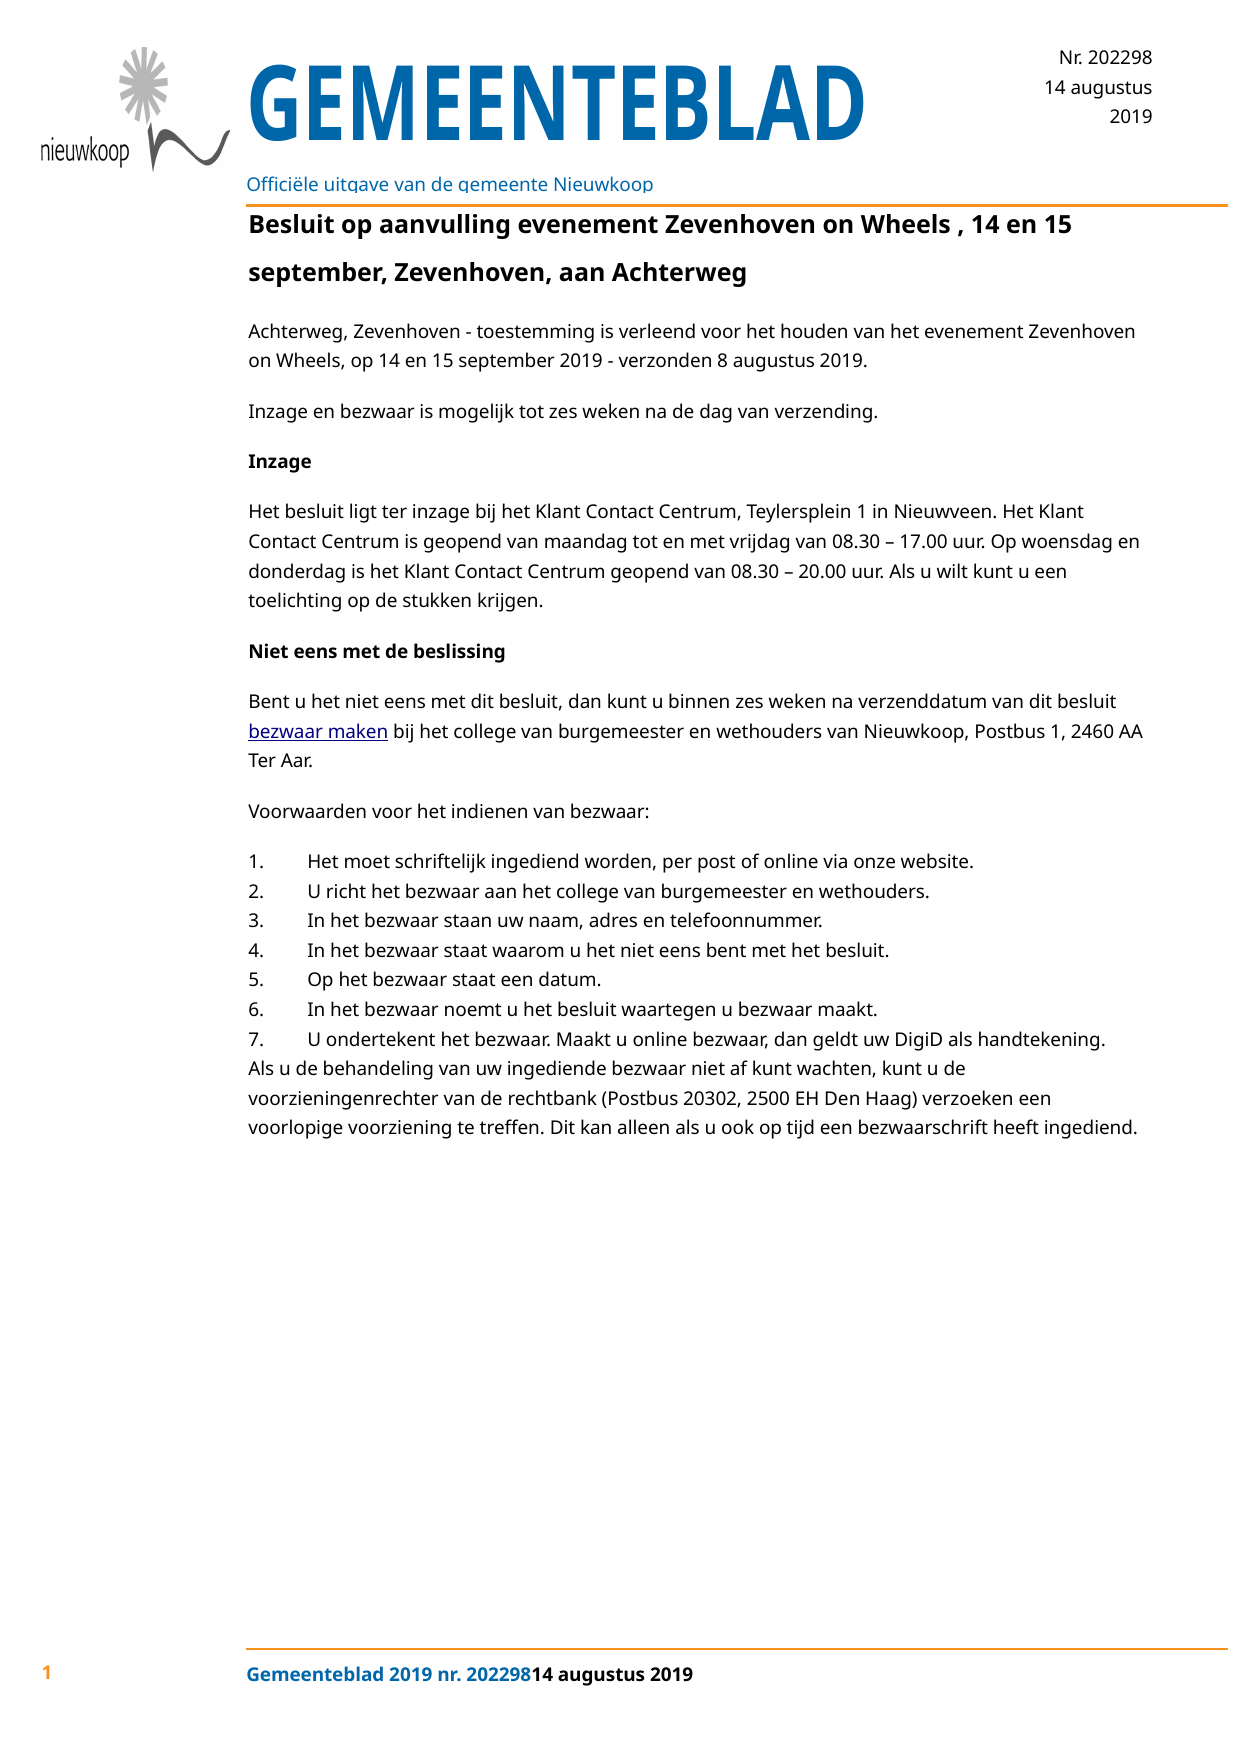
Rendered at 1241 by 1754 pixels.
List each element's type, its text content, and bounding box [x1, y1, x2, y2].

picture [41, 47, 231, 172]
text Bent u het niet eens met dit besluit, dan kunt u binnen zes weken na verzenddatum van dit besluit bezwaar maken bij het college van burgemeester en wethouders van Nieuwkoop, Postbus 1, 2460 AA Ter Aar. [248, 688, 1152, 773]
list Het moet schriftelijk ingediend worden, per post of online via onze website. [248, 848, 1152, 874]
text Als u de behandeling van uw ingediende bezwaar niet af kunt wachten, kunt u de voorzieningenrechter van de rechtbank (Postbus 20302, 2500 EH Den Haag) verzoeken een voorlopige voorziening te treffen. Dit kan alleen als u ook op tijd een bezwaarschrift heeft ingediend. [248, 1055, 1152, 1140]
text Besluit op aanvulling evenement Zevenhoven on Wheels , 14 en 15 september, Zevenhoven, aan Achterweg [248, 207, 1152, 288]
list In het bezwaar staat waarom u het niet eens bent met het besluit. [248, 937, 1152, 963]
list U ondertekent het bezwaar. Maakt u online bezwaar, dan geldt uw DigiD als handtekening. [248, 1026, 1152, 1052]
text Achterweg, Zevenhoven - toestemming is verleend voor het houden van het evenement Zevenhoven on Wheels, op 14 en 15 september 2019 - verzonden 8 augustus 2019. [248, 318, 1152, 373]
text Inzage en bezwaar is mogelijk tot zes weken na de dag van verzending. [248, 398, 1152, 424]
text Het besluit ligt ter inzage bij het Klant Contact Centrum, Teylersplein 1 in Nieuwveen. Het Klant Contact Centrum is geopend van maandag tot en met vrijdag van 08.30 – 17.00 uur. Op woensdag en donderdag is het Klant Contact Centrum geopend van 08.30 – 20.00 uur. Als u wilt kunt u een toelichting op de stukken krijgen. [248, 499, 1152, 613]
list Op het bezwaar staat een datum. [248, 967, 1152, 992]
list In het bezwaar noemt u het besluit waartegen u bezwaar maakt. [248, 996, 1152, 1022]
text Voorwaarden voor het indienen van bezwaar: [248, 798, 1152, 824]
list In het bezwaar staan uw naam, adres en telefoonnummer. [248, 907, 1152, 933]
text Niet eens met de beslissing [248, 638, 1152, 664]
text Inzage [248, 448, 1152, 474]
list U richt het bezwaar aan het college van burgemeester en wethouders. [248, 878, 1152, 904]
